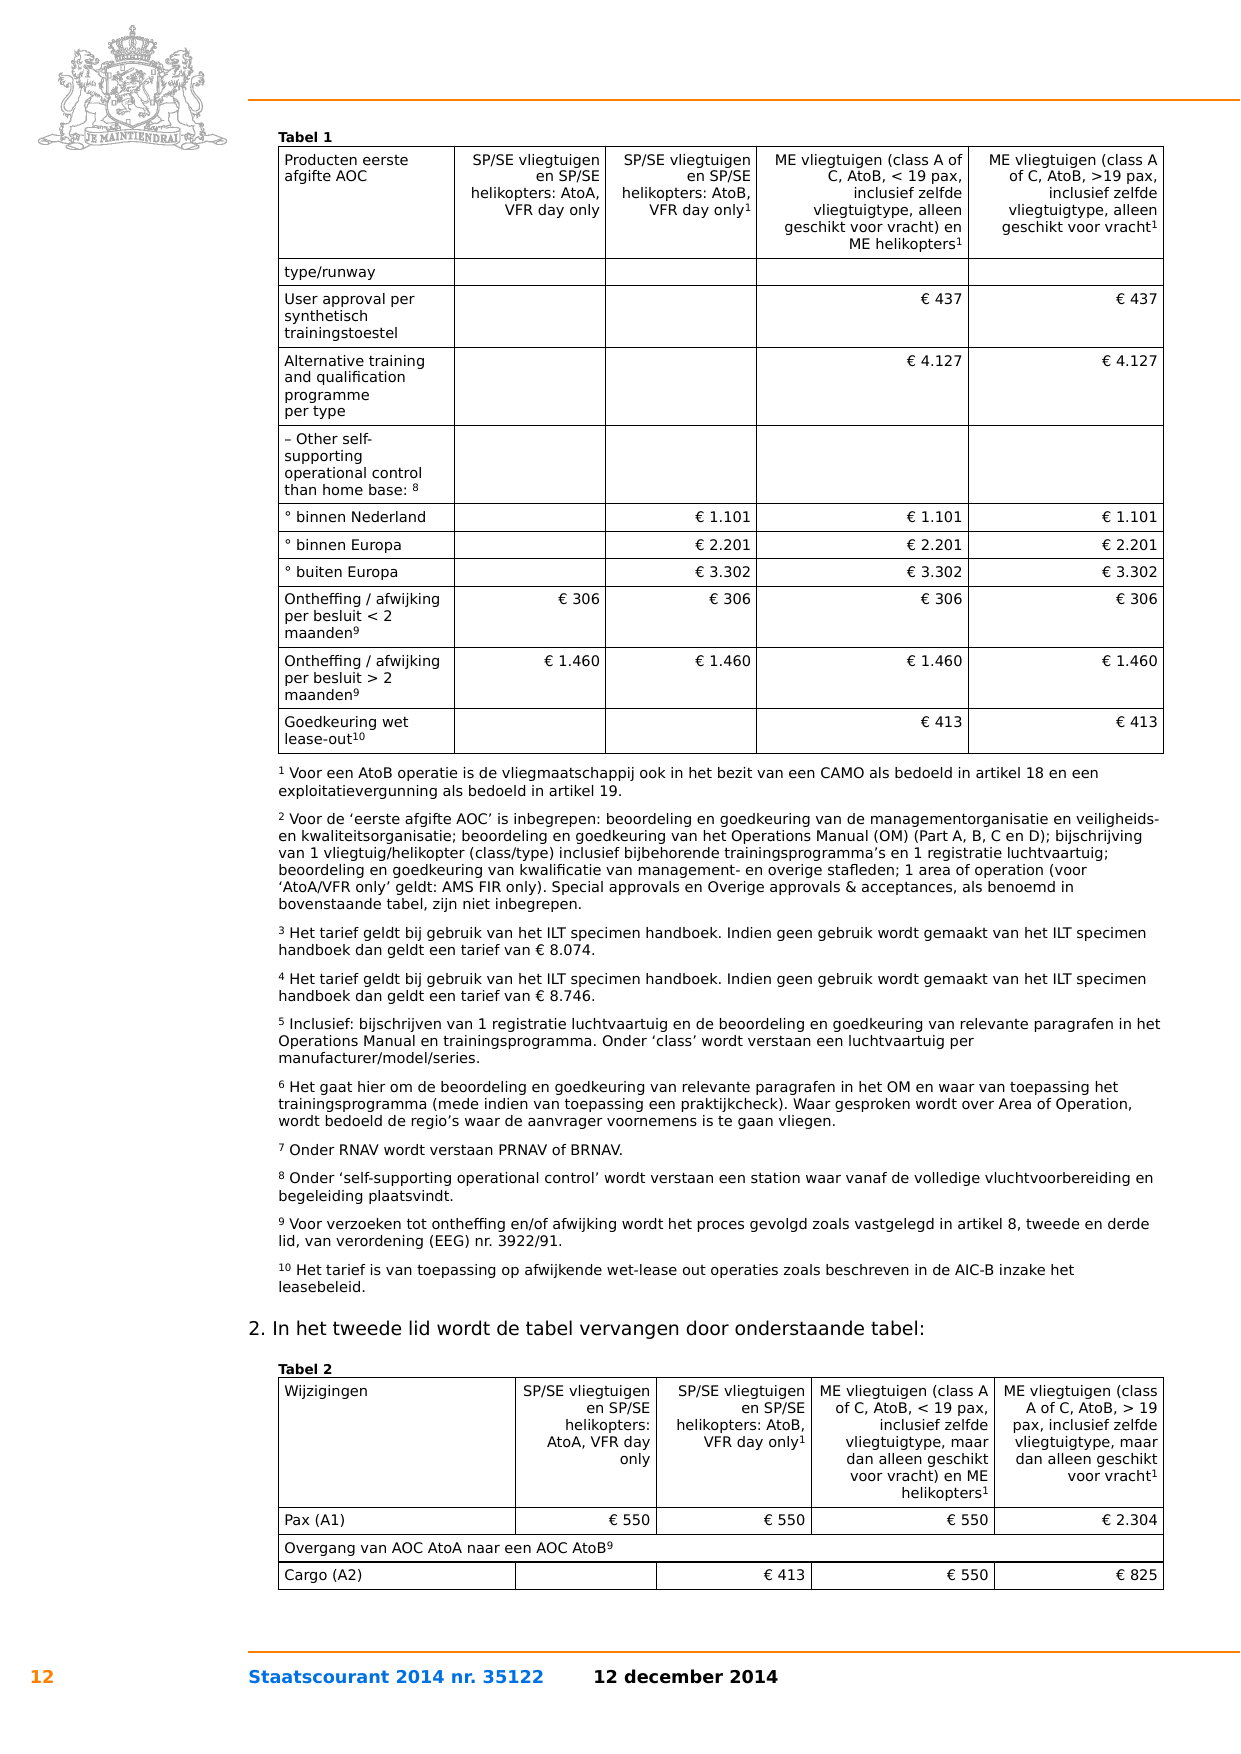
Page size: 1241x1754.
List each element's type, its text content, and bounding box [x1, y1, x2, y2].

table_header Tabel 2 [278, 1362, 1163, 1377]
table_header Tabel 1 [278, 130, 1163, 146]
table_cell 1 Voor een AtoB operatie is de vliegmaatschappij ook in het bezit van een CAMO als bedoeld in artikel 18 en een exploitatievergunning als bedoeld in artikel 19. 2 Voor de ‘eerste afgifte AOC’ is inbegrepen: beoordeling en goedkeuring van de managementorganisatie en veiligheids- en kwaliteitsorganisatie; beoordeling en goedkeuring van het Operations Manual (OM) (Part A, B, C en D); bijschrijving van 1 vliegtuig/helikopter (class/type) inclusief bijbehorende trainingsprogramma’s en 1 registratie luchtvaartuig; beoordeling en goedkeuring van kwalificatie van management- en overige stafleden; 1 area of operation (voor ‘AtoA/VFR only’ geldt: AMS FIR only). Special approvals en Overige approvals & acceptances, als benoemd in bovenstaande tabel, zijn niet inbegrepen. 3 Het tarief geldt bij gebruik van het ILT specimen handboek. Indien geen gebruik wordt gemaakt van het ILT specimen handboek dan geldt een tarief van € 8.074. 4 Het tarief geldt bij gebruik van het ILT specimen handboek. Indien geen gebruik wordt gemaakt van het ILT specimen handboek dan geldt een tarief van € 8.746. 5 Inclusief: bijschrijven van 1 registratie luchtvaartuig en de beoordeling en goedkeuring van relevante paragrafen in het Operations Manual en trainingsprogramma. Onder ‘class’ wordt verstaan een luchtvaartuig per manufacturer/model/series. 6 Het gaat hier om de beoordeling en goedkeuring van relevante paragrafen in het OM en waar van toepassing het trainingsprogramma (mede indien van toepassing een praktijkcheck). Waar gesproken wordt over Area of Operation, wordt bedoeld de regio’s waar de aanvrager voornemens is te gaan vliegen. 7 Onder RNAV wordt verstaan PRNAV of BRNAV. 8 Onder ‘self-supporting operational control’ wordt verstaan een station waar vanaf de volledige vluchtvoorbereiding en begeleiding plaatsvindt. 9 Voor verzoeken tot ontheffing en/of afwijking wordt het proces gevolgd zoals vastgelegd in artikel 8, tweede en derde lid, van verordening (EEG) nr. 3922/91. 10 Het tarief is van toepassing op afwijkende wet-lease out operaties zoals beschreven in de AIC-B inzake het leasebeleid. [278, 754, 1163, 1296]
table_cell € 3.302 [606, 559, 756, 586]
table_cell SP/SE vliegtuigen en SP/SE helikopters: AtoA, VFR day only [516, 1378, 656, 1507]
table_cell € 3.302 [757, 559, 968, 586]
table_cell [455, 709, 605, 753]
table_cell Producten eerste afgifte AOC [279, 147, 454, 258]
table_cell € 2.201 [757, 532, 968, 558]
table_cell € 2.201 [969, 532, 1163, 558]
table_cell [757, 426, 968, 503]
table_cell SP/SE vliegtuigen en SP/SE helikopters: AtoB, VFR day only1 [606, 147, 756, 258]
table_cell [606, 709, 756, 753]
table_cell [455, 504, 605, 531]
table_cell SP/SE vliegtuigen en SP/SE helikopters: AtoB, VFR day only1 [657, 1378, 811, 1507]
table_cell € 1.460 [757, 648, 968, 708]
table_cell € 1.101 [606, 504, 756, 531]
table_cell [606, 259, 756, 285]
table_cell [757, 259, 968, 285]
table_cell [455, 559, 605, 586]
table_cell € 306 [606, 587, 756, 647]
table_cell [606, 286, 756, 347]
table_cell € 4.127 [969, 348, 1163, 425]
table_cell [969, 259, 1163, 285]
table_cell Cargo (A2) [279, 1563, 515, 1589]
table_cell – Other self-supporting operational control than home base: 8 [279, 426, 454, 503]
table_cell € 413 [969, 709, 1163, 753]
table_cell € 437 [969, 286, 1163, 347]
table_cell SP/SE vliegtuigen en SP/SE helikopters: AtoA, VFR day only [455, 147, 605, 258]
picture [38, 25, 227, 150]
table_cell [606, 426, 756, 503]
table_cell € 1.460 [455, 648, 605, 708]
table_cell € 1.460 [969, 648, 1163, 708]
table_cell € 413 [657, 1563, 811, 1589]
table_cell € 1.101 [757, 504, 968, 531]
table_cell € 1.101 [969, 504, 1163, 531]
table_cell € 2.201 [606, 532, 756, 558]
table_cell € 2.304 [995, 1508, 1163, 1534]
table_cell [606, 348, 756, 425]
table_cell [969, 426, 1163, 503]
table_cell € 550 [812, 1508, 994, 1534]
table_cell [455, 286, 605, 347]
table_cell € 1.460 [606, 648, 756, 708]
table_cell ME vliegtuigen (class A of C, AtoB, < 19 pax, inclusief zelfde vliegtuigtype, maar dan alleen geschikt voor vracht) en ME helikopters1 [812, 1378, 994, 1507]
table_cell Ontheffing / afwijking per besluit > 2 maanden9 [279, 648, 454, 708]
table_cell € 4.127 [757, 348, 968, 425]
table_cell € 550 [657, 1508, 811, 1534]
table_cell € 306 [969, 587, 1163, 647]
table_cell [455, 348, 605, 425]
text 2. In het tweede lid wordt de tabel vervangen door onderstaande tabel: [248, 1318, 1163, 1340]
table_cell [455, 426, 605, 503]
table_cell € 306 [757, 587, 968, 647]
table_cell € 306 [455, 587, 605, 647]
table_cell Goedkeuring wet lease-out10 [279, 709, 454, 753]
table_cell Pax (A1) [279, 1508, 515, 1534]
table_cell [516, 1563, 656, 1589]
table_cell ° buiten Europa [279, 559, 454, 586]
table_cell ME vliegtuigen (class A of C, AtoB, >19 pax, inclusief zelfde vliegtuigtype, alleen geschikt voor vracht1 [969, 147, 1163, 258]
table_cell Overgang van AOC AtoA naar een AOC AtoB9 [279, 1535, 1163, 1561]
table_cell € 825 [995, 1563, 1163, 1589]
table_cell Wijzigingen [279, 1378, 515, 1507]
table_cell € 413 [757, 709, 968, 753]
table_cell User approval per synthetisch trainingstoestel [279, 286, 454, 347]
table_cell [455, 532, 605, 558]
table_cell Alternative training and qualification programme per type [279, 348, 454, 425]
table_cell type/runway [279, 259, 454, 285]
table_cell [455, 259, 605, 285]
table_cell € 437 [757, 286, 968, 347]
table_cell ° binnen Nederland [279, 504, 454, 531]
table_cell ° binnen Europa [279, 532, 454, 558]
table_cell € 3.302 [969, 559, 1163, 586]
table_cell ME vliegtuigen (class A of C, AtoB, < 19 pax, inclusief zelfde vliegtuigtype, alleen geschikt voor vracht) en ME helikopters1 [757, 147, 968, 258]
table_cell Ontheffing / afwijking per besluit < 2 maanden9 [279, 587, 454, 647]
table_cell € 550 [516, 1508, 656, 1534]
table_cell ME vliegtuigen (class A of C, AtoB, > 19 pax, inclusief zelfde vliegtuigtype, maar dan alleen geschikt voor vracht1 [995, 1378, 1163, 1507]
table_cell € 550 [812, 1563, 994, 1589]
